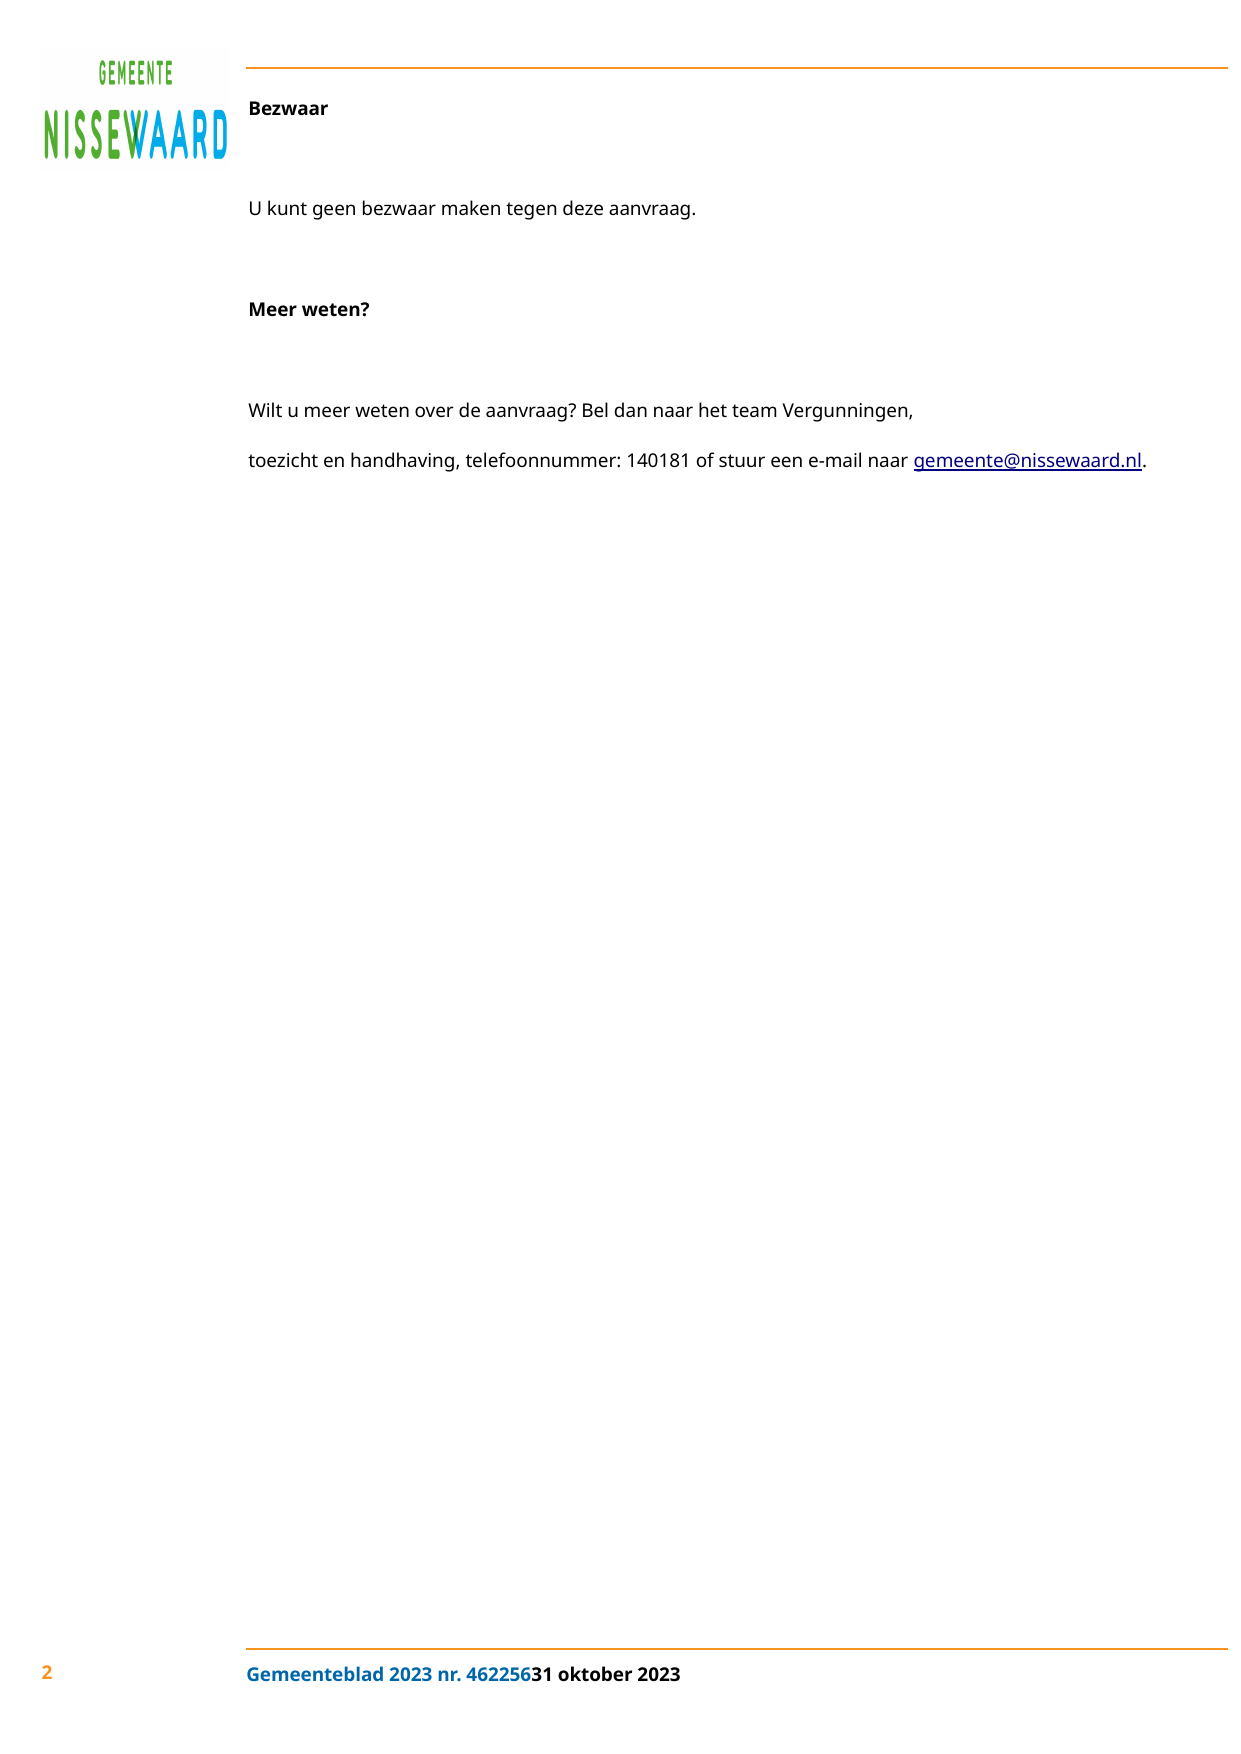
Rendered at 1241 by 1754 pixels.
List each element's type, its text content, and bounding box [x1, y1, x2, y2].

text U kunt geen bezwaar maken tegen deze aanvraag. [248, 196, 1152, 221]
picture [41, 47, 231, 172]
text Bezwaar [248, 95, 1152, 121]
text Meer weten? [248, 296, 1152, 322]
text toezicht en handhaving, telefoonnummer: 140181 of stuur een e-mail naar gemeente@nissewaard.nl. [248, 448, 1152, 473]
text Wilt u meer weten over de aanvraag? Bel dan naar het team Vergunningen, [248, 397, 1152, 423]
